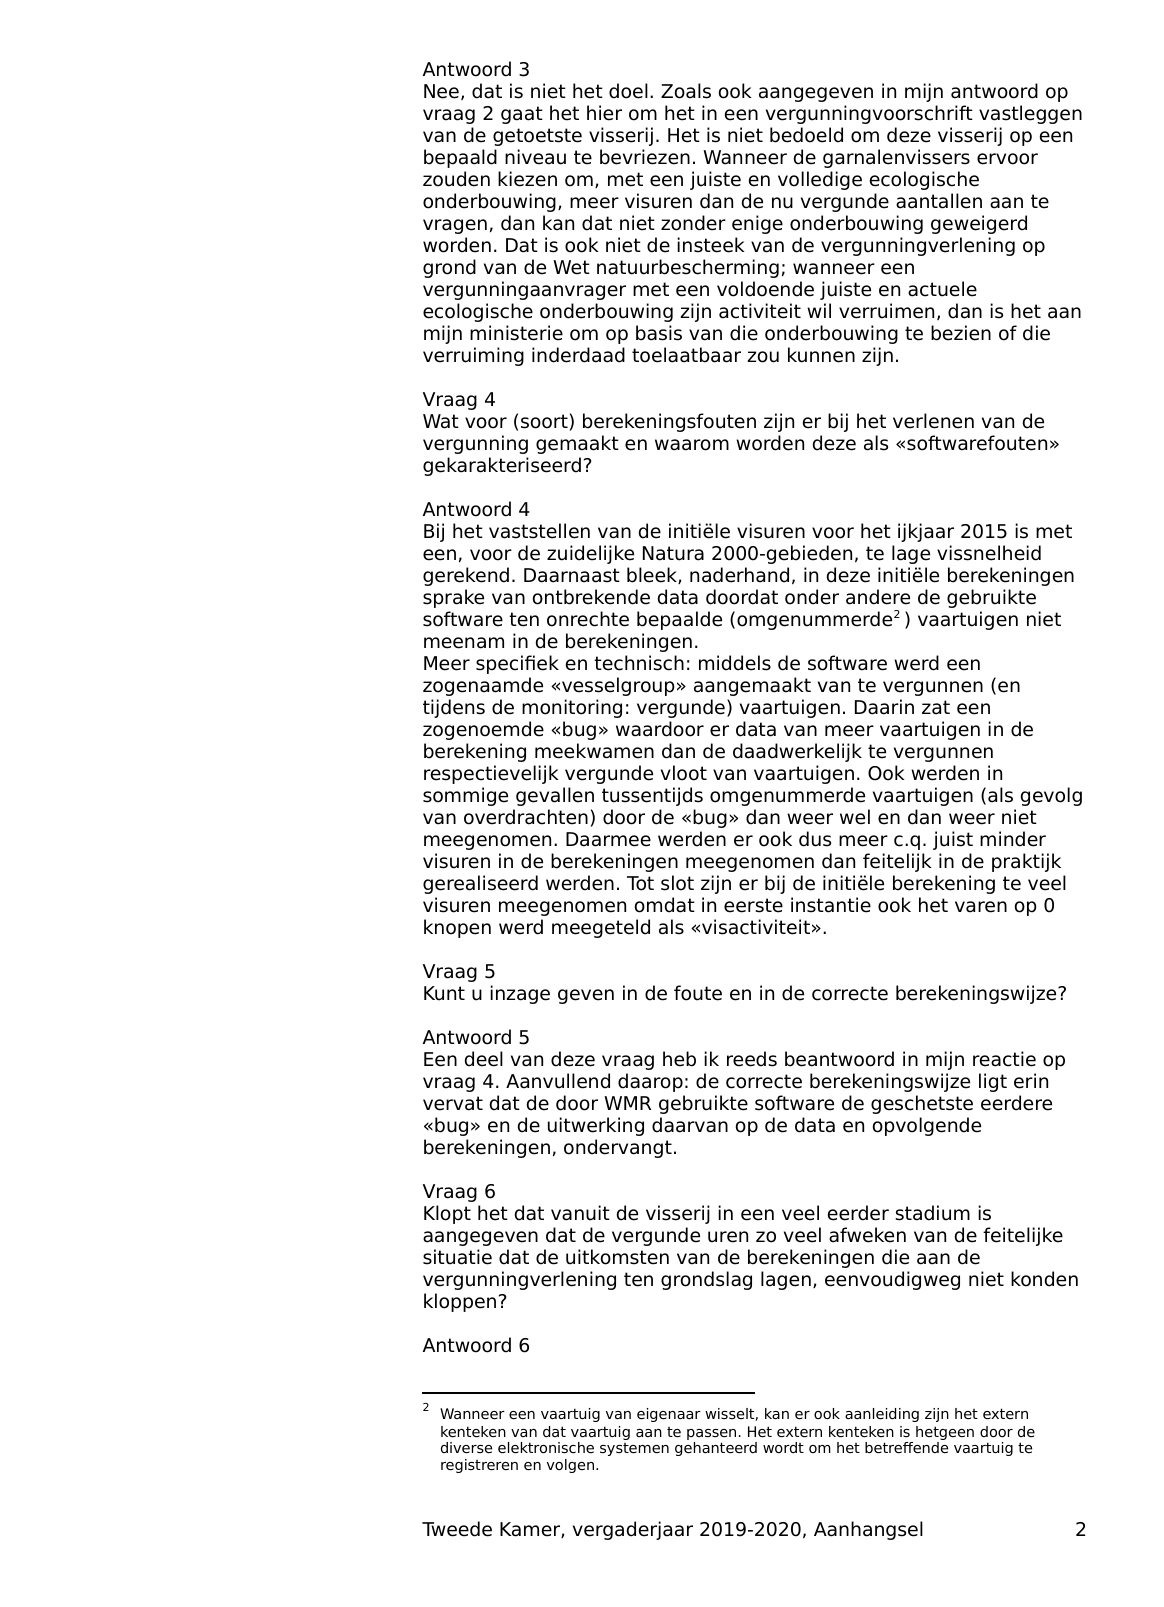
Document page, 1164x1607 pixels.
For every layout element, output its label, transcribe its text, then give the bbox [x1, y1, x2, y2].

text Vraag 4 [422, 389, 1087, 411]
text Bij het vaststellen van de initiële visuren voor het ijkjaar 2015 is met een, voor de zuidelijke Natura 2000-gebieden, te lage vissnelheid gerekend. Daarnaast bleek, naderhand, in deze initiële berekeningen sprake van ontbrekende data doordat onder andere de gebruikte software ten onrechte bepaalde (omgenummerde) vaartuigen niet meenam in de berekeningen. [422, 521, 1087, 653]
text Antwoord 5 [422, 1027, 1087, 1049]
text Klopt het dat vanuit de visserij in een veel eerder stadium is aangegeven dat de vergunde uren zo veel afweken van de feitelijke situatie dat de uitkomsten van de berekeningen die aan de vergunningverlening ten grondslag lagen, eenvoudigweg niet konden kloppen? [422, 1203, 1087, 1313]
text Nee, dat is niet het doel. Zoals ook aangegeven in mijn antwoord op vraag 2 gaat het hier om het in een vergunningvoorschrift vastleggen van de getoetste visserij. Het is niet bedoeld om deze visserij op een bepaald niveau te bevriezen. Wanneer de garnalenvissers ervoor zouden kiezen om, met een juiste en volledige ecologische onderbouwing, meer visuren dan de nu vergunde aantallen aan te vragen, dan kan dat niet zonder enige onderbouwing geweigerd worden. Dat is ook niet de insteek van de vergunningverlening op grond van de Wet natuurbescherming; wanneer een vergunningaanvrager met een voldoende juiste en actuele ecologische onderbouwing zijn activiteit wil verruimen, dan is het aan mijn ministerie om op basis van die onderbouwing te bezien of die verruiming inderdaad toelaatbaar zou kunnen zijn. [422, 81, 1087, 367]
text Antwoord 6 [422, 1335, 1087, 1357]
text Meer specifiek en technisch: middels de software werd een zogenaamde «vesselgroup» aangemaakt van te vergunnen (en tijdens de monitoring: vergunde) vaartuigen. Daarin zat een zogenoemde «bug» waardoor er data van meer vaartuigen in de berekening meekwamen dan de daadwerkelijk te vergunnen respectievelijk vergunde vloot van vaartuigen. Ook werden in sommige gevallen tussentijds omgenummerde vaartuigen (als gevolg van overdrachten) door de «bug» dan weer wel en dan weer niet meegenomen. Daarmee werden er ook dus meer c.q. juist minder visuren in de berekeningen meegenomen dan feitelijk in de praktijk gerealiseerd werden. Tot slot zijn er bij de initiële berekening te veel visuren meegenomen omdat in eerste instantie ook het varen op 0 knopen werd meegeteld als «visactiviteit». [422, 653, 1087, 939]
text Antwoord 4 [422, 499, 1087, 521]
text Kunt u inzage geven in de foute en in de correcte berekeningswijze? [422, 983, 1087, 1005]
text Vraag 5 [422, 961, 1087, 983]
text Wanneer een vaartuig van eigenaar wisselt, kan er ook aanleiding zijn het extern kenteken van dat vaartuig aan te passen. Het extern kenteken is hetgeen door de diverse elektronische systemen gehanteerd wordt om het betreffende vaartuig te registreren en volgen. [422, 1402, 1087, 1474]
text Wat voor (soort) berekeningsfouten zijn er bij het verlenen van de vergunning gemaakt en waarom worden deze als «softwarefouten» gekarakteriseerd? [422, 411, 1087, 477]
text Een deel van deze vraag heb ik reeds beantwoord in mijn reactie op vraag 4. Aanvullend daarop: de correcte berekeningswijze ligt erin vervat dat de door WMR gebruikte software de geschetste eerdere «bug» en de uitwerking daarvan op de data en opvolgende berekeningen, ondervangt. [422, 1049, 1087, 1159]
text Antwoord 3 [422, 59, 1087, 81]
text Vraag 6 [422, 1181, 1087, 1203]
